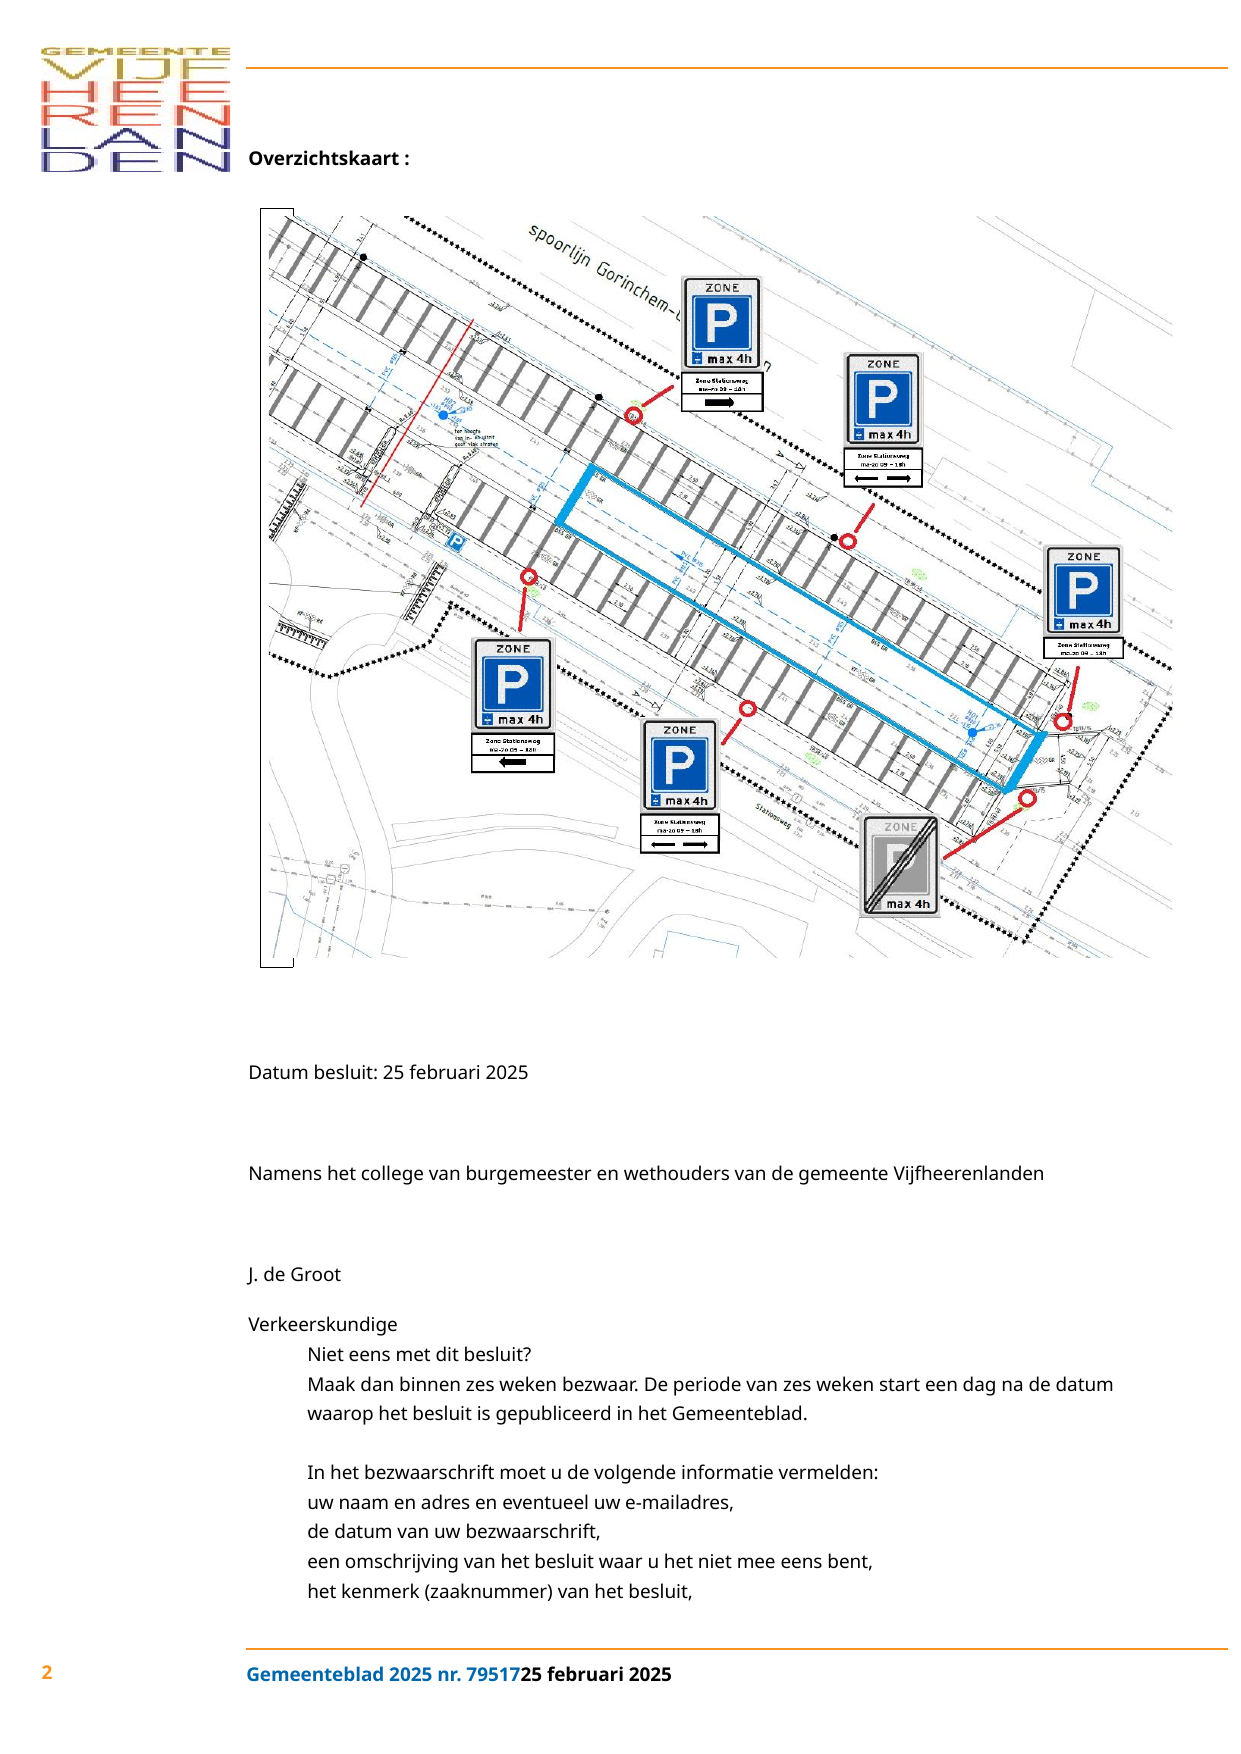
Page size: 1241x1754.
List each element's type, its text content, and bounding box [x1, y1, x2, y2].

list een omschrijving van het besluit waar u het niet mee eens bent, [248, 1548, 1152, 1574]
list In het bezwaarschrift moet u de volgende informatie vermelden: [248, 1459, 1152, 1485]
picture [268, 216, 1173, 958]
picture [41, 47, 231, 172]
text Namens het college van burgemeester en wethouders van de gemeente Vijfheerenlanden [248, 1160, 1152, 1186]
list Maak dan binnen zes weken bezwaar. De periode van zes weken start een dag na de datum waarop het besluit is gepubliceerd in het Gemeenteblad. [248, 1371, 1152, 1426]
text J. de Groot [248, 1261, 1152, 1287]
list uw naam en adres en eventueel uw e-mailadres, [248, 1489, 1152, 1515]
text Overzichtskaart : [248, 145, 1152, 171]
text Datum besluit: 25 februari 2025 [248, 1059, 1152, 1085]
list Niet eens met dit besluit? [248, 1341, 1152, 1367]
list het kenmerk (zaaknummer) van het besluit, [248, 1578, 1152, 1604]
list de datum van uw bezwaarschrift, [248, 1519, 1152, 1544]
text Verkeerskundige [248, 1312, 1152, 1337]
